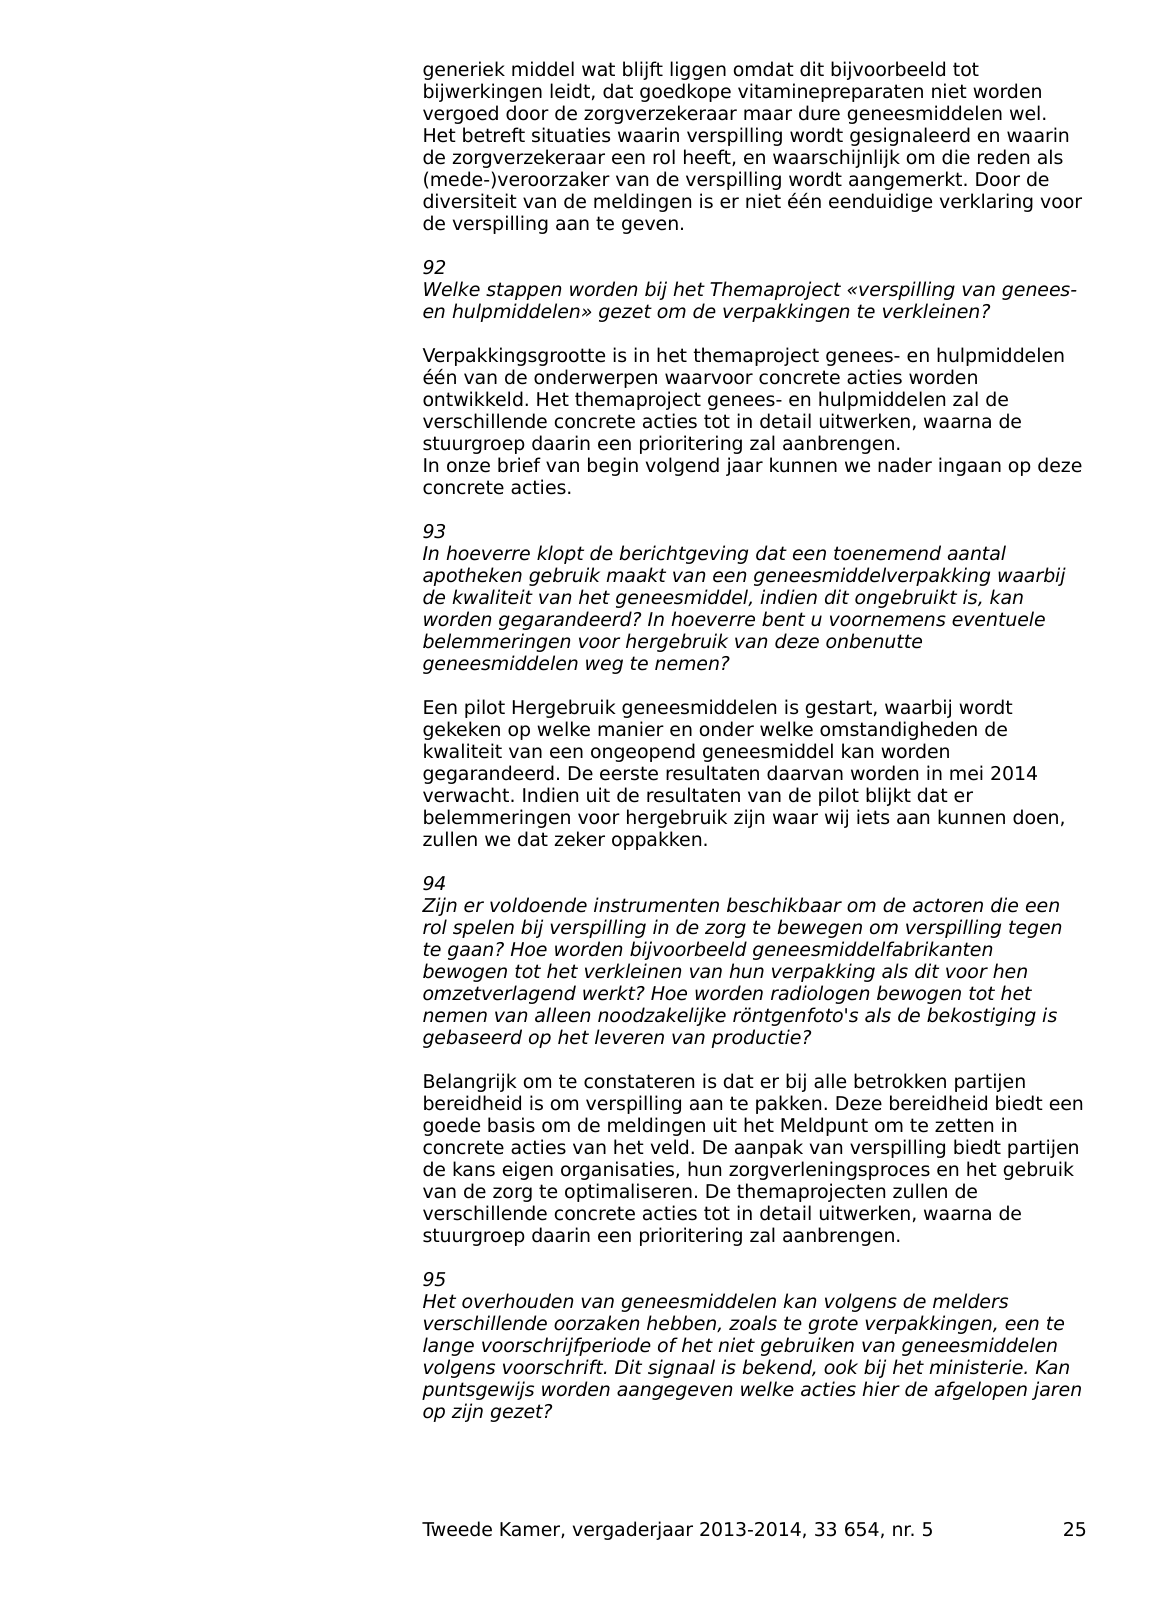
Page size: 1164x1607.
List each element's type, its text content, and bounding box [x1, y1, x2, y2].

text 92 [422, 257, 1087, 279]
text In hoeverre klopt de berichtgeving dat een toenemend aantal apotheken gebruik maakt van een geneesmiddelverpakking waarbij de kwaliteit van het geneesmiddel, indien dit ongebruikt is, kan worden gegarandeerd? In hoeverre bent u voornemens eventuele belemmeringen voor hergebruik van deze onbenutte geneesmiddelen weg te nemen? [422, 543, 1087, 675]
text Welke stappen worden bij het Themaproject «verspilling van genees- en hulpmiddelen» gezet om de verpakkingen te verkleinen? [422, 279, 1087, 323]
text Zijn er voldoende instrumenten beschikbaar om de actoren die een rol spelen bij verspilling in de zorg te bewegen om verspilling tegen te gaan? Hoe worden bijvoorbeeld geneesmiddelfabrikanten bewogen tot het verkleinen van hun verpakking als dit voor hen omzetverlagend werkt? Hoe worden radiologen bewogen tot het nemen van alleen noodzakelijke röntgenfoto's als de bekostiging is gebaseerd op het leveren van productie? [422, 895, 1087, 1049]
text 93 [422, 521, 1087, 543]
text Belangrijk om te constateren is dat er bij alle betrokken partijen bereidheid is om verspilling aan te pakken. Deze bereidheid biedt een goede basis om de meldingen uit het Meldpunt om te zetten in concrete acties van het veld. De aanpak van verspilling biedt partijen de kans eigen organisaties, hun zorgverleningsproces en het gebruik van de zorg te optimaliseren. De themaprojecten zullen de verschillende concrete acties tot in detail uitwerken, waarna de stuurgroep daarin een prioritering zal aanbrengen. [422, 1071, 1087, 1247]
text 95 [422, 1269, 1087, 1291]
text generiek middel wat blijft liggen omdat dit bijvoorbeeld tot bijwerkingen leidt, dat goedkope vitaminepreparaten niet worden vergoed door de zorgverzekeraar maar dure geneesmiddelen wel. Het betreft situaties waarin verspilling wordt gesignaleerd en waarin de zorgverzekeraar een rol heeft, en waarschijnlijk om die reden als (mede-)veroorzaker van de verspilling wordt aangemerkt. Door de diversiteit van de meldingen is er niet één eenduidige verklaring voor de verspilling aan te geven. [422, 59, 1087, 235]
text Verpakkingsgrootte is in het themaproject genees- en hulpmiddelen één van de onderwerpen waarvoor concrete acties worden ontwikkeld. Het themaproject genees- en hulpmiddelen zal de verschillende concrete acties tot in detail uitwerken, waarna de stuurgroep daarin een prioritering zal aanbrengen. [422, 345, 1087, 455]
text Het overhouden van geneesmiddelen kan volgens de melders verschillende oorzaken hebben, zoals te grote verpakkingen, een te lange voorschrijfperiode of het niet gebruiken van geneesmiddelen volgens voorschrift. Dit signaal is bekend, ook bij het ministerie. Kan puntsgewijs worden aangegeven welke acties hier de afgelopen jaren op zijn gezet? [422, 1291, 1087, 1423]
text Een pilot Hergebruik geneesmiddelen is gestart, waarbij wordt gekeken op welke manier en onder welke omstandigheden de kwaliteit van een ongeopend geneesmiddel kan worden gegarandeerd. De eerste resultaten daarvan worden in mei 2014 verwacht. Indien uit de resultaten van de pilot blijkt dat er belemmeringen voor hergebruik zijn waar wij iets aan kunnen doen, zullen we dat zeker oppakken. [422, 697, 1087, 851]
text In onze brief van begin volgend jaar kunnen we nader ingaan op deze concrete acties. [422, 455, 1087, 499]
text 94 [422, 873, 1087, 895]
